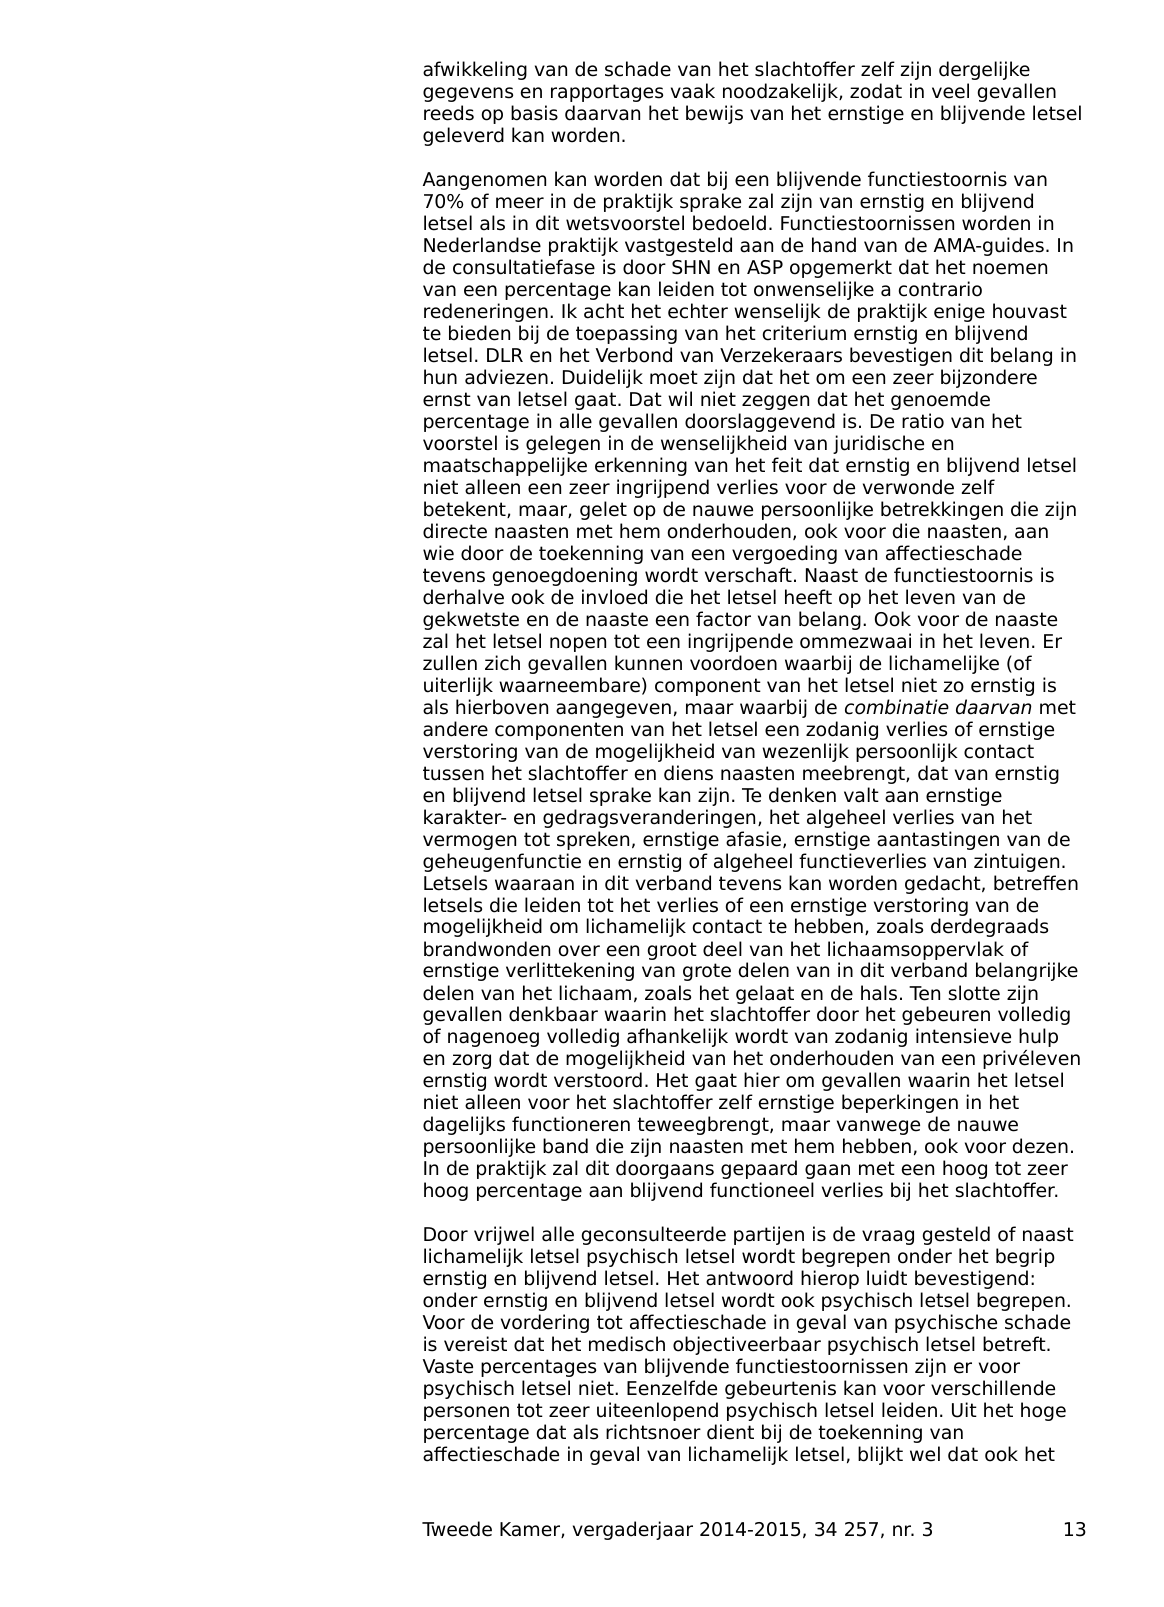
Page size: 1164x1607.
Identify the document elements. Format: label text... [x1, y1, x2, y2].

text afwikkeling van de schade van het slachtoffer zelf zijn dergelijke gegevens en rapportages vaak noodzakelijk, zodat in veel gevallen reeds op basis daarvan het bewijs van het ernstige en blijvende letsel geleverd kan worden. [422, 59, 1087, 147]
text Aangenomen kan worden dat bij een blijvende functiestoornis van 70% of meer in de praktijk sprake zal zijn van ernstig en blijvend letsel als in dit wetsvoorstel bedoeld. Functiestoornissen worden in Nederlandse praktijk vastgesteld aan de hand van de AMA-guides. In de consultatiefase is door SHN en ASP opgemerkt dat het noemen van een percentage kan leiden tot onwenselijke a contrario redeneringen. Ik acht het echter wenselijk de praktijk enige houvast te bieden bij de toepassing van het criterium ernstig en blijvend letsel. DLR en het Verbond van Verzekeraars bevestigen dit belang in hun adviezen. Duidelijk moet zijn dat het om een zeer bijzondere ernst van letsel gaat. Dat wil niet zeggen dat het genoemde percentage in alle gevallen doorslaggevend is. De ratio van het voorstel is gelegen in de wenselijkheid van juridische en maatschappelijke erkenning van het feit dat ernstig en blijvend letsel niet alleen een zeer ingrijpend verlies voor de verwonde zelf betekent, maar, gelet op de nauwe persoonlijke betrekkingen die zijn directe naasten met hem onderhouden, ook voor die naasten, aan wie door de toekenning van een vergoeding van affectieschade tevens genoegdoening wordt verschaft. Naast de functiestoornis is derhalve ook de invloed die het letsel heeft op het leven van de gekwetste en de naaste een factor van belang. Ook voor de naaste zal het letsel nopen tot een ingrijpende ommezwaai in het leven. Er zullen zich gevallen kunnen voordoen waarbij de lichamelijke (of uiterlijk waarneembare) component van het letsel niet zo ernstig is als hierboven aangegeven, maar waarbij de combinatie daarvan met andere componenten van het letsel een zodanig verlies of ernstige verstoring van de mogelijkheid van wezenlijk persoonlijk contact tussen het slachtoffer en diens naasten meebrengt, dat van ernstig en blijvend letsel sprake kan zijn. Te denken valt aan ernstige karakter- en gedragsveranderingen, het algeheel verlies van het vermogen tot spreken, ernstige afasie, ernstige aantastingen van de geheugenfunctie en ernstig of algeheel functieverlies van zintuigen. Letsels waaraan in dit verband tevens kan worden gedacht, betreffen letsels die leiden tot het verlies of een ernstige verstoring van de mogelijkheid om lichamelijk contact te hebben, zoals derdegraads brandwonden over een groot deel van het lichaamsoppervlak of ernstige verlittekening van grote delen van in dit verband belangrijke delen van het lichaam, zoals het gelaat en de hals. Ten slotte zijn gevallen denkbaar waarin het slachtoffer door het gebeuren volledig of nagenoeg volledig afhankelijk wordt van zodanig intensieve hulp en zorg dat de mogelijkheid van het onderhouden van een privéleven ernstig wordt verstoord. Het gaat hier om gevallen waarin het letsel niet alleen voor het slachtoffer zelf ernstige beperkingen in het dagelijks functioneren teweegbrengt, maar vanwege de nauwe persoonlijke band die zijn naasten met hem hebben, ook voor dezen. In de praktijk zal dit doorgaans gepaard gaan met een hoog tot zeer hoog percentage aan blijvend functioneel verlies bij het slachtoffer. [422, 169, 1087, 1202]
text Door vrijwel alle geconsulteerde partijen is de vraag gesteld of naast lichamelijk letsel psychisch letsel wordt begrepen onder het begrip ernstig en blijvend letsel. Het antwoord hierop luidt bevestigend: onder ernstig en blijvend letsel wordt ook psychisch letsel begrepen. Voor de vordering tot affectieschade in geval van psychische schade is vereist dat het medisch objectiveerbaar psychisch letsel betreft. Vaste percentages van blijvende functiestoornissen zijn er voor psychisch letsel niet. Eenzelfde gebeurtenis kan voor verschillende personen tot zeer uiteenlopend psychisch letsel leiden. Uit het hoge percentage dat als richtsnoer dient bij de toekenning van affectieschade in geval van lichamelijk letsel, blijkt wel dat ook het [422, 1224, 1087, 1466]
